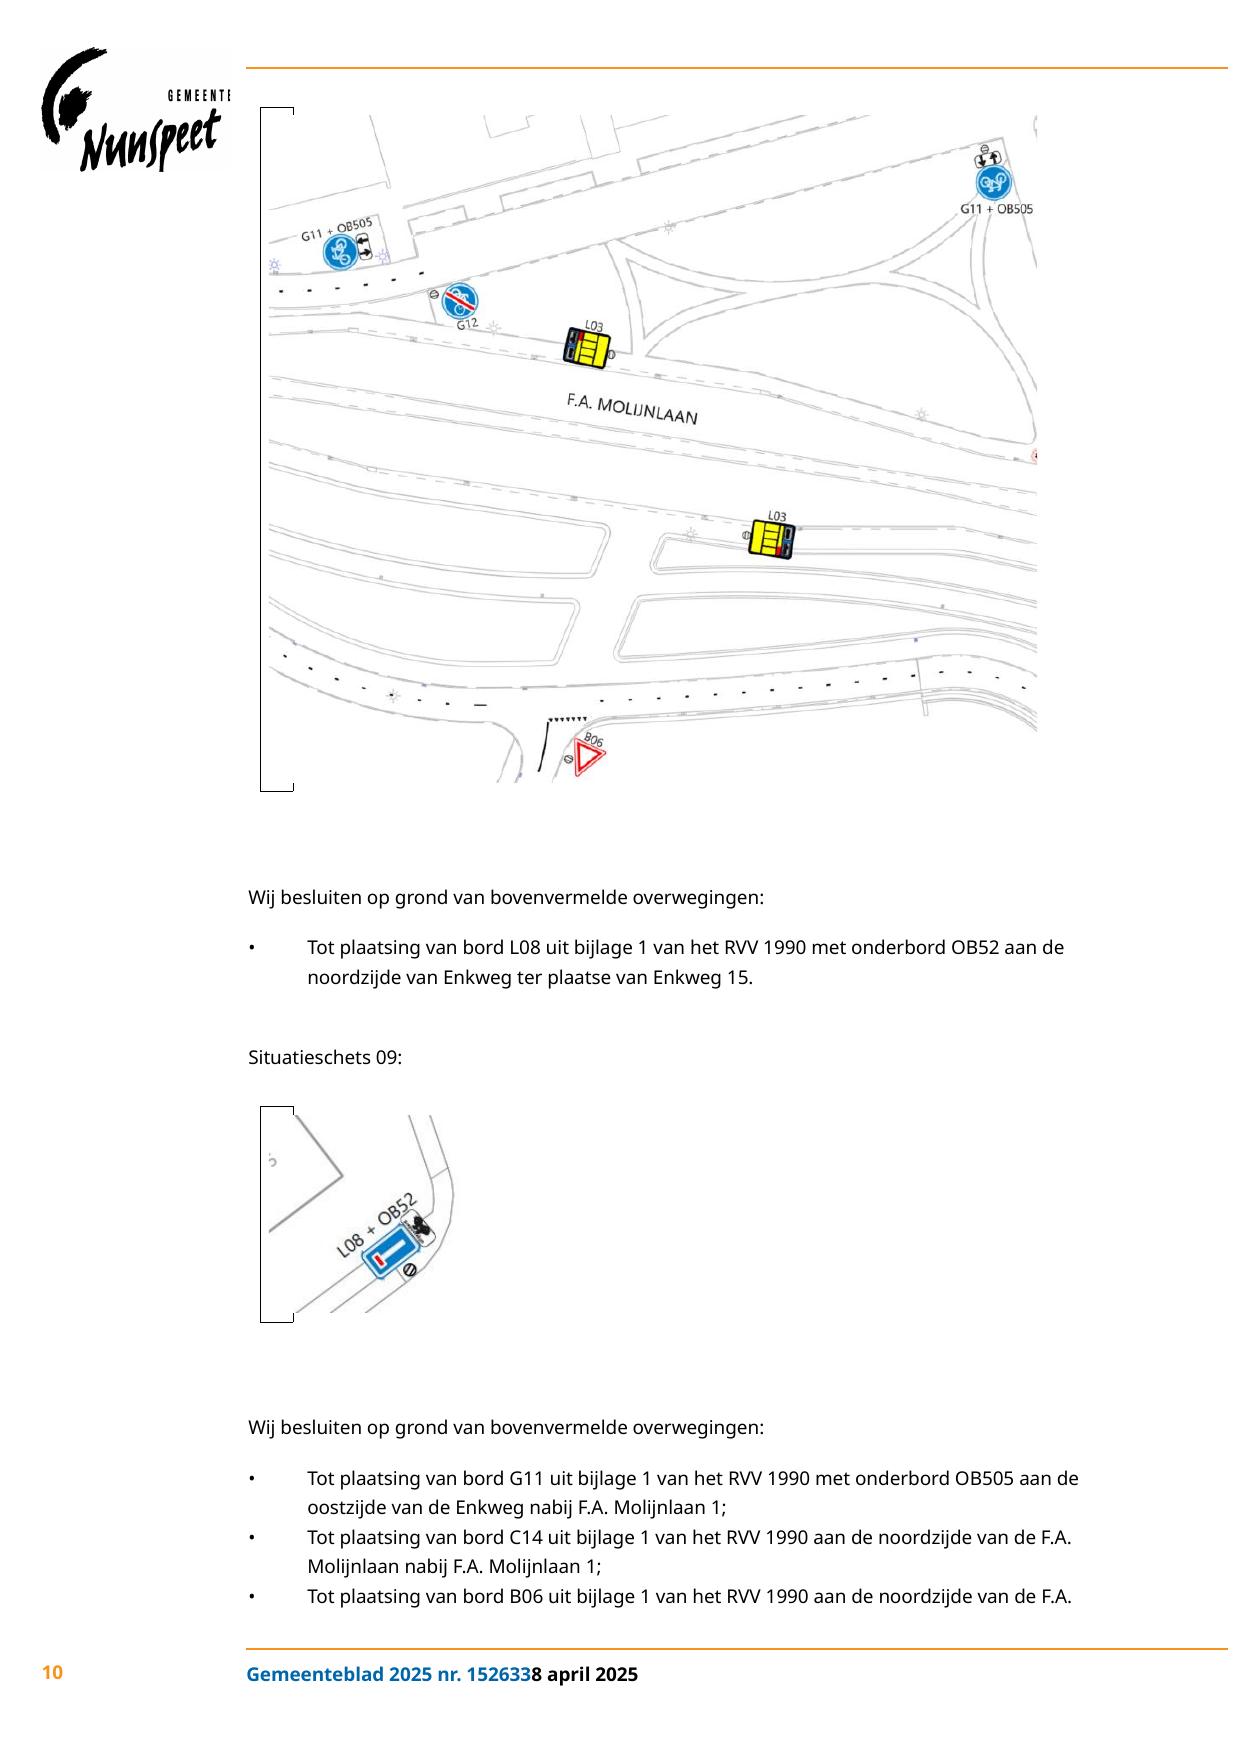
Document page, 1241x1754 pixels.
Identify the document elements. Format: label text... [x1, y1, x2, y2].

picture [268, 1115, 495, 1313]
text Wij besluiten op grond van bovenvermelde overwegingen: [248, 1414, 1152, 1440]
list Tot plaatsing van bord B06 uit bijlage 1 van het RVV 1990 aan de noordzijde van de F.A. [248, 1583, 1152, 1609]
picture [268, 115, 1038, 783]
text Situatieschets 09: [248, 1044, 1152, 1070]
text Wij besluiten op grond van bovenvermelde overwegingen: [248, 884, 1152, 910]
list Tot plaatsing van bord C14 uit bijlage 1 van het RVV 1990 aan de noordzijde van de F.A. Molijnlaan nabij F.A. Molijnlaan 1; [248, 1524, 1152, 1579]
list Tot plaatsing van bord L08 uit bijlage 1 van het RVV 1990 met onderbord OB52 aan de noordzijde van Enkweg ter plaatse van Enkweg 15. [248, 934, 1152, 990]
picture [41, 47, 231, 172]
list Tot plaatsing van bord G11 uit bijlage 1 van het RVV 1990 met onderbord OB505 aan de oostzijde van de Enkweg nabij F.A. Molijnlaan 1; [248, 1465, 1152, 1520]
